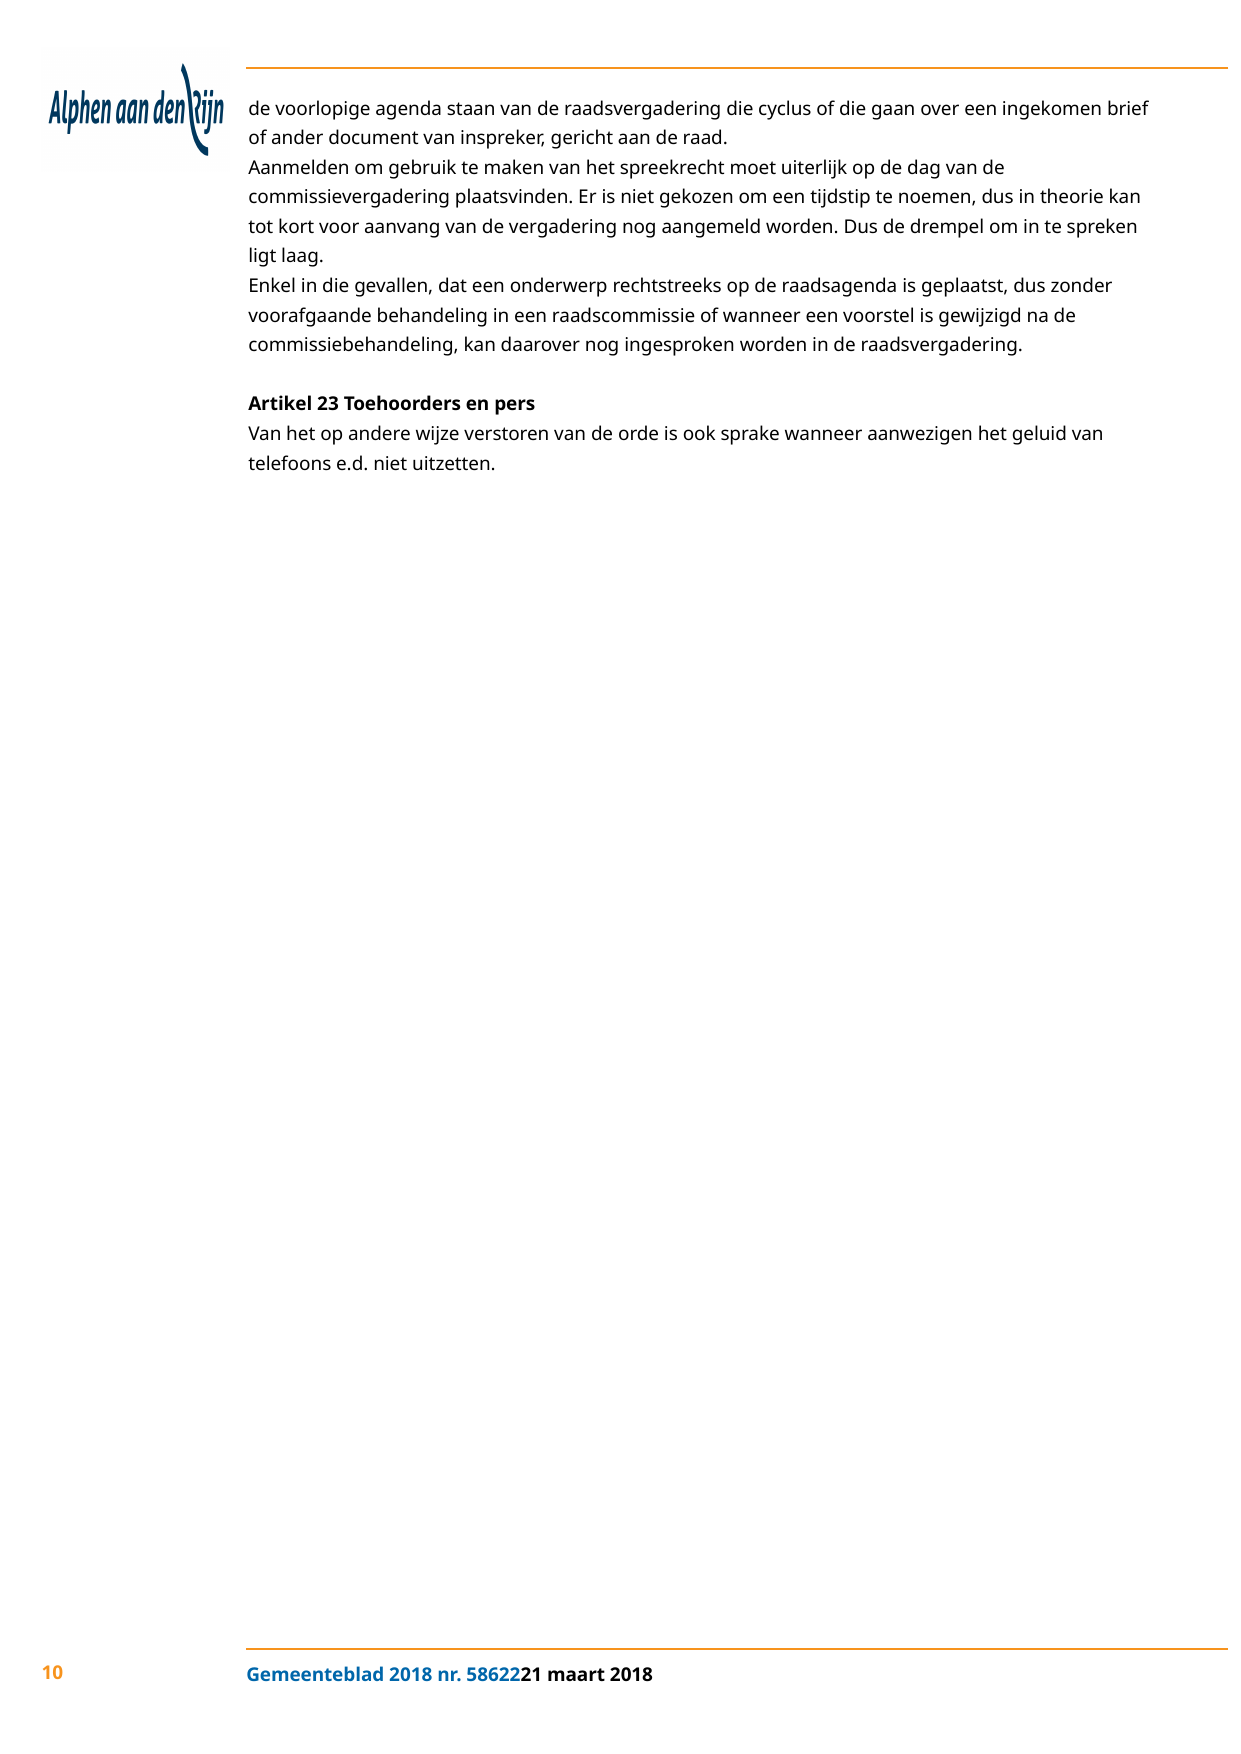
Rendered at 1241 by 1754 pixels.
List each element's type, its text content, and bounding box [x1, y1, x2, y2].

text de voorlopige agenda staan van de raadsvergadering die cyclus of die gaan over een ingekomen brief of ander document van inspreker, gericht aan de raad. [248, 95, 1152, 150]
text Aanmelden om gebruik te maken van het spreekrecht moet uiterlijk op de dag van de commissievergadering plaatsvinden. Er is niet gekozen om een tijdstip te noemen, dus in theorie kan tot kort voor aanvang van de vergadering nog aangemeld worden. Dus de drempel om in te spreken ligt laag. [248, 154, 1152, 268]
text Enkel in die gevallen, dat een onderwerp rechtstreeks op de raadsagenda is geplaatst, dus zonder voorafgaande behandeling in een raadscommissie of wanneer een voorstel is gewijzigd na de commissiebehandeling, kan daarover nog ingesproken worden in de raadsvergadering. [248, 272, 1152, 357]
text Artikel 23 Toehoorders en pers [248, 391, 1152, 416]
text Van het op andere wijze verstoren van de orde is ook sprake wanneer aanwezigen het geluid van telefoons e.d. niet uitzetten. [248, 420, 1152, 476]
picture [41, 47, 231, 172]
